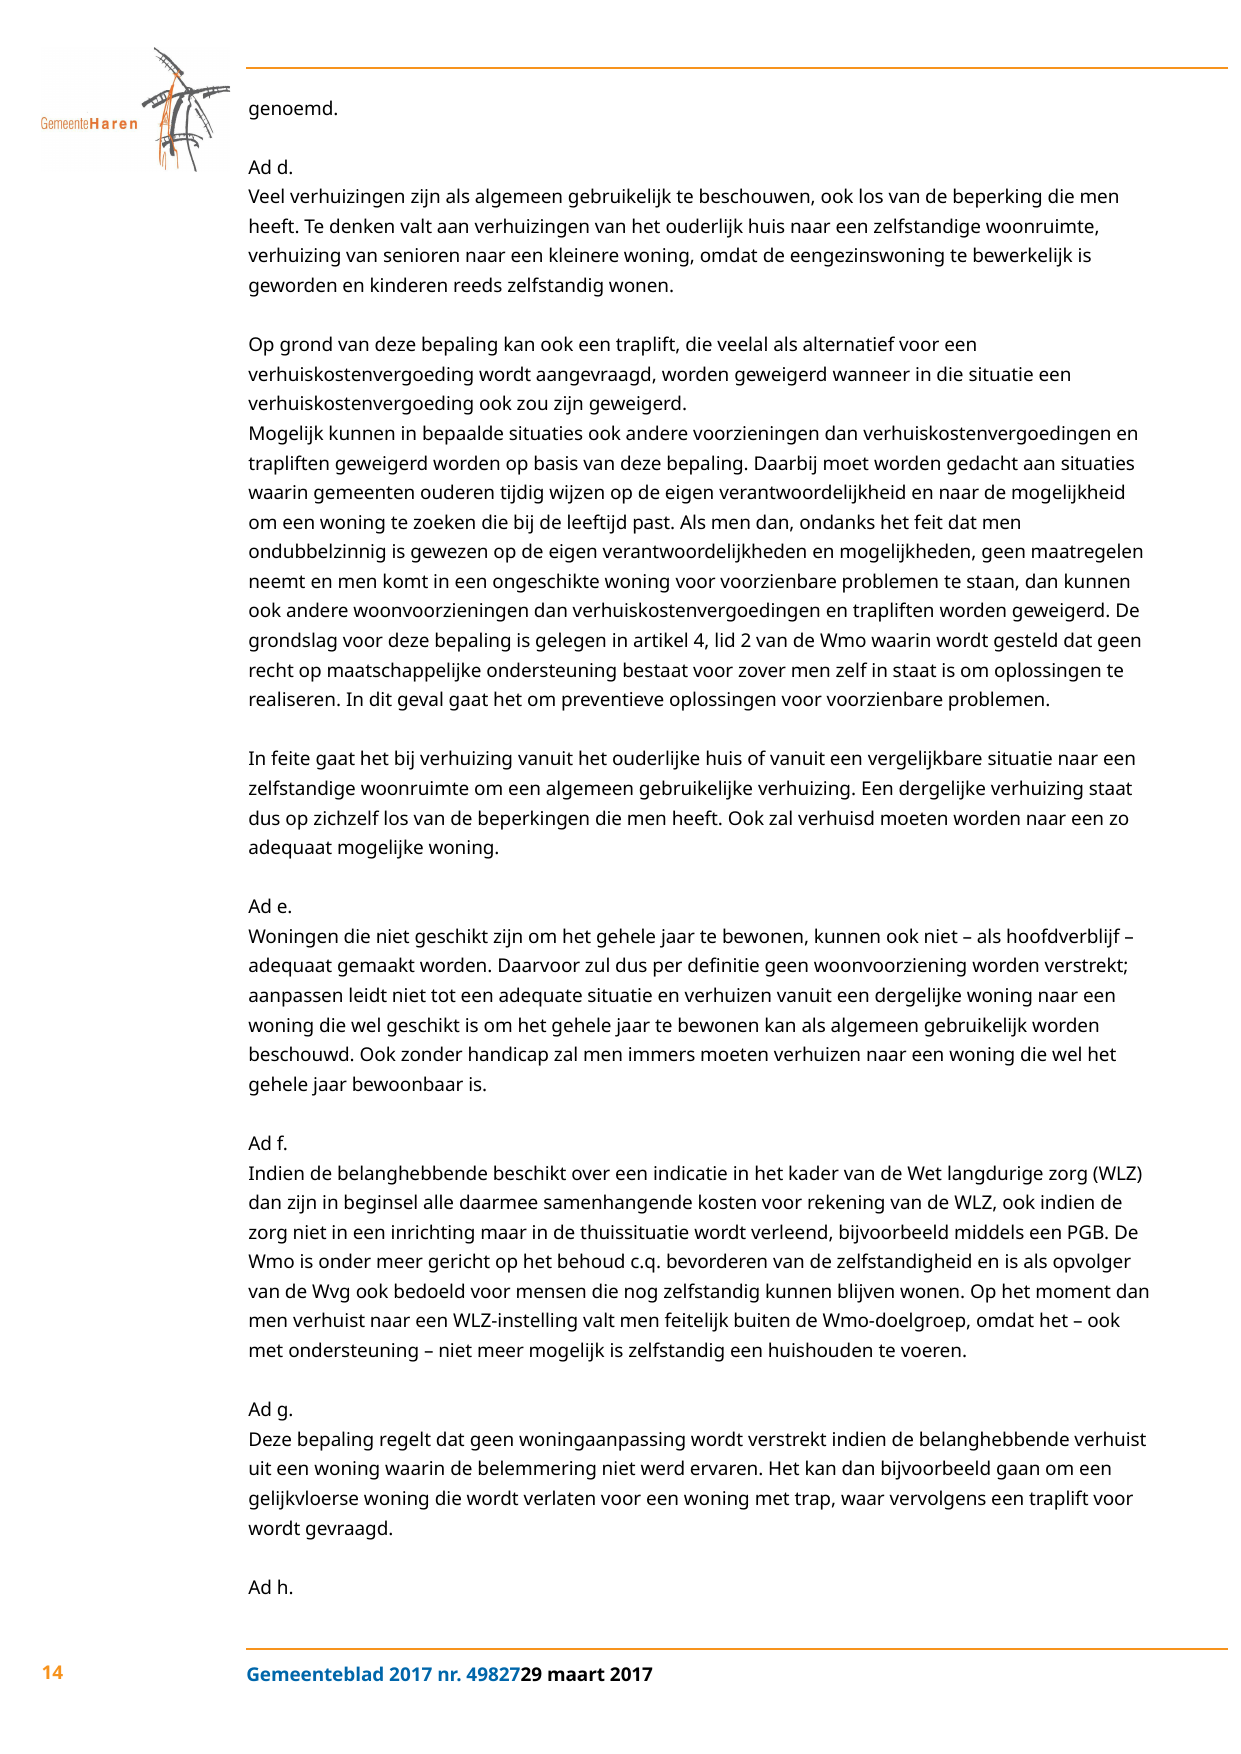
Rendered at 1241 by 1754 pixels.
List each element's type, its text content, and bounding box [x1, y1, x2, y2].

text Woningen die niet geschikt zijn om het gehele jaar te bewonen, kunnen ook niet – als hoofdverblijf – adequaat gemaakt worden. Daarvoor zul dus per definitie geen woonvoorziening worden verstrekt; aanpassen leidt niet tot een adequate situatie en verhuizen vanuit een dergelijke woning naar een woning die wel geschikt is om het gehele jaar te bewonen kan als algemeen gebruikelijk worden beschouwd. Ook zonder handicap zal men immers moeten verhuizen naar een woning die wel het gehele jaar bewoonbaar is. [248, 923, 1152, 1097]
picture [41, 47, 231, 172]
text Deze bepaling regelt dat geen woningaanpassing wordt verstrekt indien de belanghebbende verhuist uit een woning waarin de belemmering niet werd ervaren. Het kan dan bijvoorbeeld gaan om een gelijkvloerse woning die wordt verlaten voor een woning met trap, waar vervolgens een traplift voor wordt gevraagd. [248, 1426, 1152, 1541]
text Indien de belanghebbende beschikt over een indicatie in het kader van de Wet langdurige zorg (WLZ) dan zijn in beginsel alle daarmee samenhangende kosten voor rekening van de WLZ, ook indien de zorg niet in een inrichting maar in de thuissituatie wordt verleend, bijvoorbeeld middels een PGB. De Wmo is onder meer gericht op het behoud c.q. bevorderen van de zelfstandigheid en is als opvolger van de Wvg ook bedoeld voor mensen die nog zelfstandig kunnen blijven wonen. Op het moment dan men verhuist naar een WLZ-instelling valt men feitelijk buiten de Wmo-doelgroep, omdat het – ook met ondersteuning – niet meer mogelijk is zelfstandig een huishouden te voeren. [248, 1160, 1152, 1363]
text Ad h. [248, 1574, 1152, 1600]
text Veel verhuizingen zijn als algemeen gebruikelijk te beschouwen, ook los van de beperking die men heeft. Te denken valt aan verhuizingen van het ouderlijk huis naar een zelfstandige woonruimte, verhuizing van senioren naar een kleinere woning, omdat de eengezinswoning te bewerkelijk is geworden en kinderen reeds zelfstandig wonen. [248, 183, 1152, 298]
text Ad f. [248, 1130, 1152, 1156]
text In feite gaat het bij verhuizing vanuit het ouderlijke huis of vanuit een vergelijkbare situatie naar een zelfstandige woonruimte om een algemeen gebruikelijke verhuizing. Een dergelijke verhuizing staat dus op zichzelf los van de beperkingen die men heeft. Ook zal verhuisd moeten worden naar een zo adequaat mogelijke woning. [248, 746, 1152, 860]
text Ad g. [248, 1396, 1152, 1422]
text Ad d. [248, 154, 1152, 180]
text Op grond van deze bepaling kan ook een traplift, die veelal als alternatief voor een verhuiskostenvergoeding wordt aangevraagd, worden geweigerd wanneer in die situatie een verhuiskostenvergoeding ook zou zijn geweigerd. [248, 331, 1152, 416]
text genoemd. [248, 95, 1152, 121]
text Ad e. [248, 893, 1152, 919]
text Mogelijk kunnen in bepaalde situaties ook andere voorzieningen dan verhuiskostenvergoedingen en trapliften geweigerd worden op basis van deze bepaling. Daarbij moet worden gedacht aan situaties waarin gemeenten ouderen tijdig wijzen op de eigen verantwoordelijkheid en naar de mogelijkheid om een woning te zoeken die bij de leeftijd past. Als men dan, ondanks het feit dat men ondubbelzinnig is gewezen op de eigen verantwoordelijkheden en mogelijkheden, geen maatregelen neemt en men komt in een ongeschikte woning voor voorzienbare problemen te staan, dan kunnen ook andere woonvoorzieningen dan verhuiskostenvergoedingen en trapliften worden geweigerd. De grondslag voor deze bepaling is gelegen in artikel 4, lid 2 van de Wmo waarin wordt gesteld dat geen recht op maatschappelijke ondersteuning bestaat voor zover men zelf in staat is om oplossingen te realiseren. In dit geval gaat het om preventieve oplossingen voor voorzienbare problemen. [248, 420, 1152, 712]
